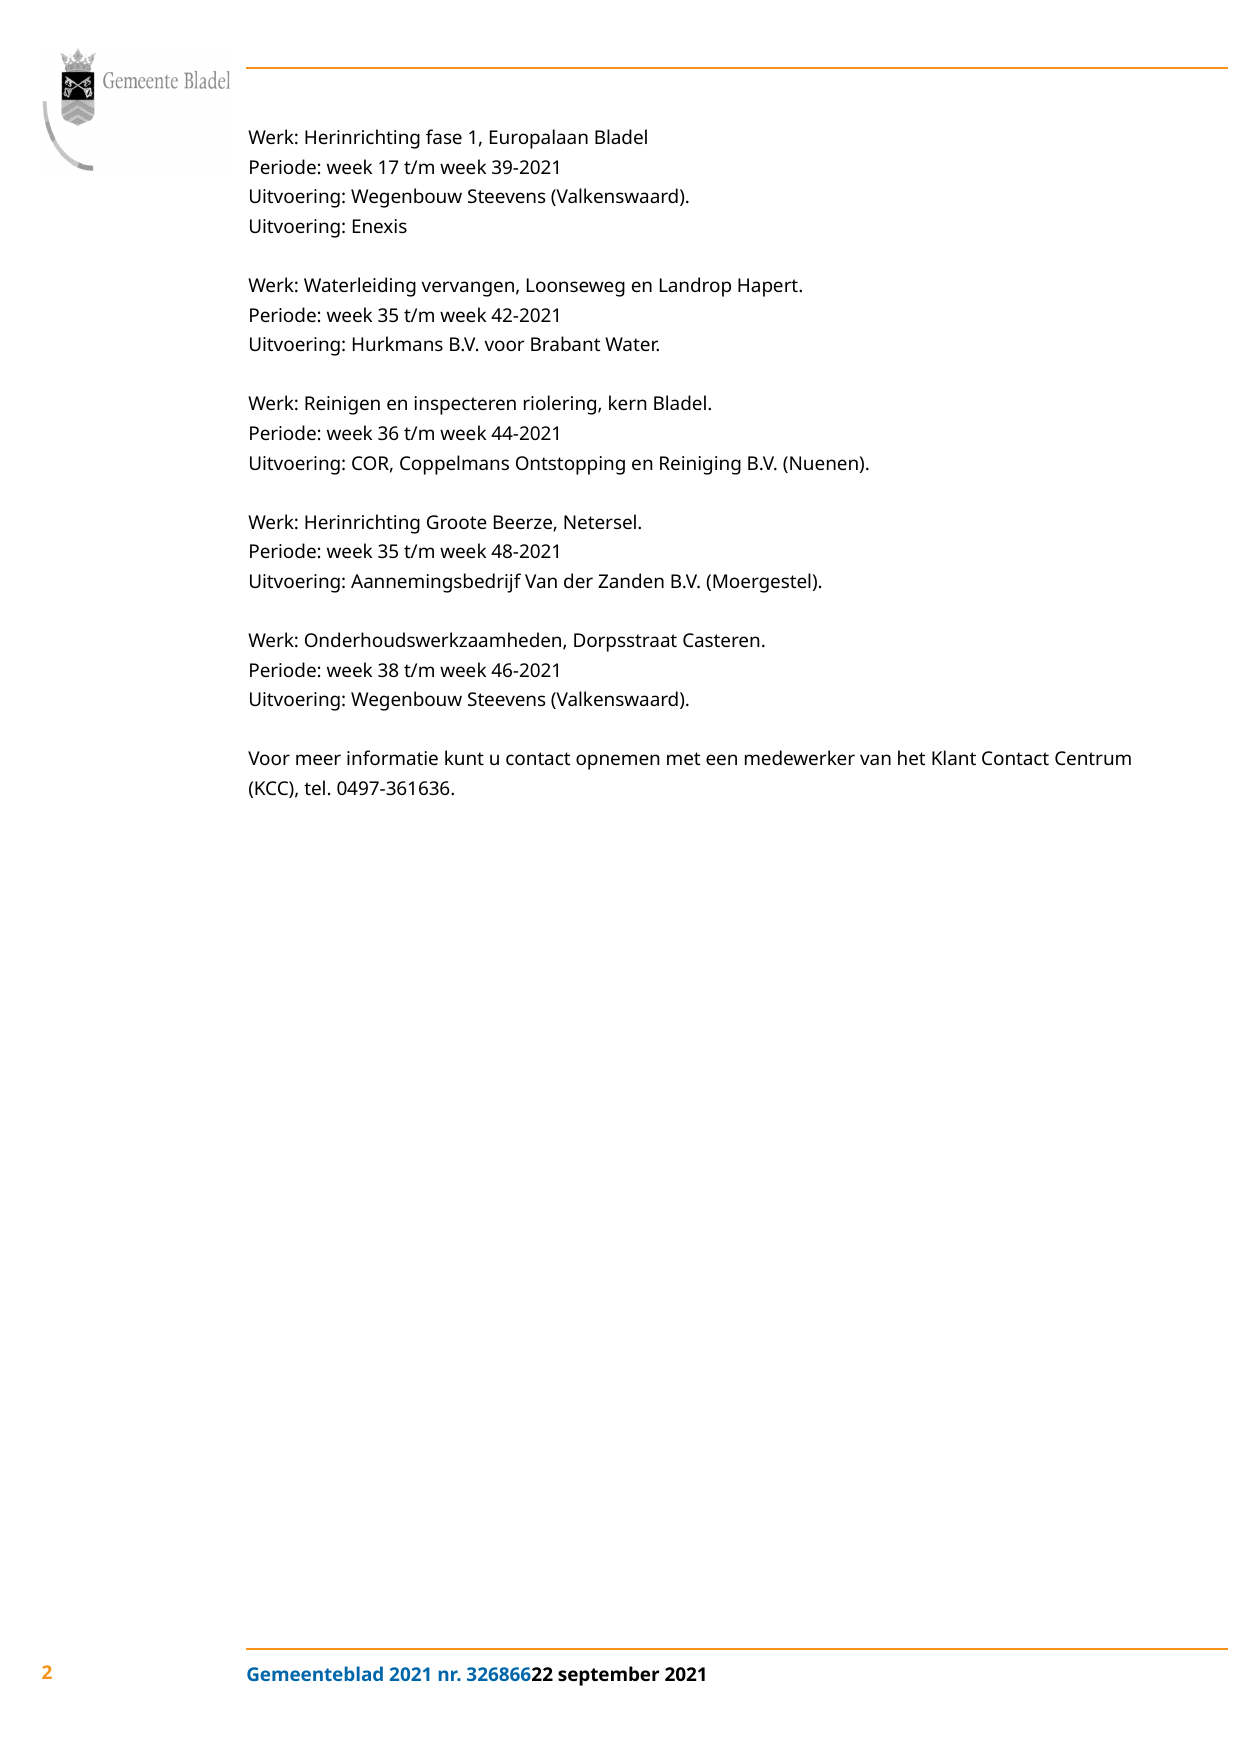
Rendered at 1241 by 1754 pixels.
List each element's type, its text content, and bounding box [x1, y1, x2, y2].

text Werk: Herinrichting fase 1, Europalaan Bladel [248, 124, 1152, 150]
text Uitvoering: Wegenbouw Steevens (Valkenswaard). [248, 183, 1152, 209]
text Uitvoering: Enexis [248, 213, 1152, 239]
text Uitvoering: COR, Coppelmans Ontstopping en Reiniging B.V. (Nuenen). [248, 450, 1152, 476]
text Uitvoering: Wegenbouw Steevens (Valkenswaard). [248, 686, 1152, 712]
text Periode: week 35 t/m week 48-2021 [248, 538, 1152, 564]
text Werk: Waterleiding vervangen, Loonseweg en Landrop Hapert. [248, 272, 1152, 298]
text Werk: Reinigen en inspecteren riolering, kern Bladel. [248, 391, 1152, 416]
text Uitvoering: Hurkmans B.V. voor Brabant Water. [248, 331, 1152, 357]
text Periode: week 36 t/m week 44-2021 [248, 420, 1152, 446]
text Periode: week 35 t/m week 42-2021 [248, 302, 1152, 328]
text Periode: week 38 t/m week 46-2021 [248, 657, 1152, 683]
text Voor meer informatie kunt u contact opnemen met een medewerker van het Klant Contact Centrum (KCC), tel. 0497-361636. [248, 746, 1152, 801]
text Periode: week 17 t/m week 39-2021 [248, 154, 1152, 180]
picture [41, 47, 231, 172]
text Uitvoering: Aannemingsbedrijf Van der Zanden B.V. (Moergestel). [248, 568, 1152, 594]
text Werk: Herinrichting Groote Beerze, Netersel. [248, 509, 1152, 535]
text Werk: Onderhoudswerkzaamheden, Dorpsstraat Casteren. [248, 627, 1152, 653]
